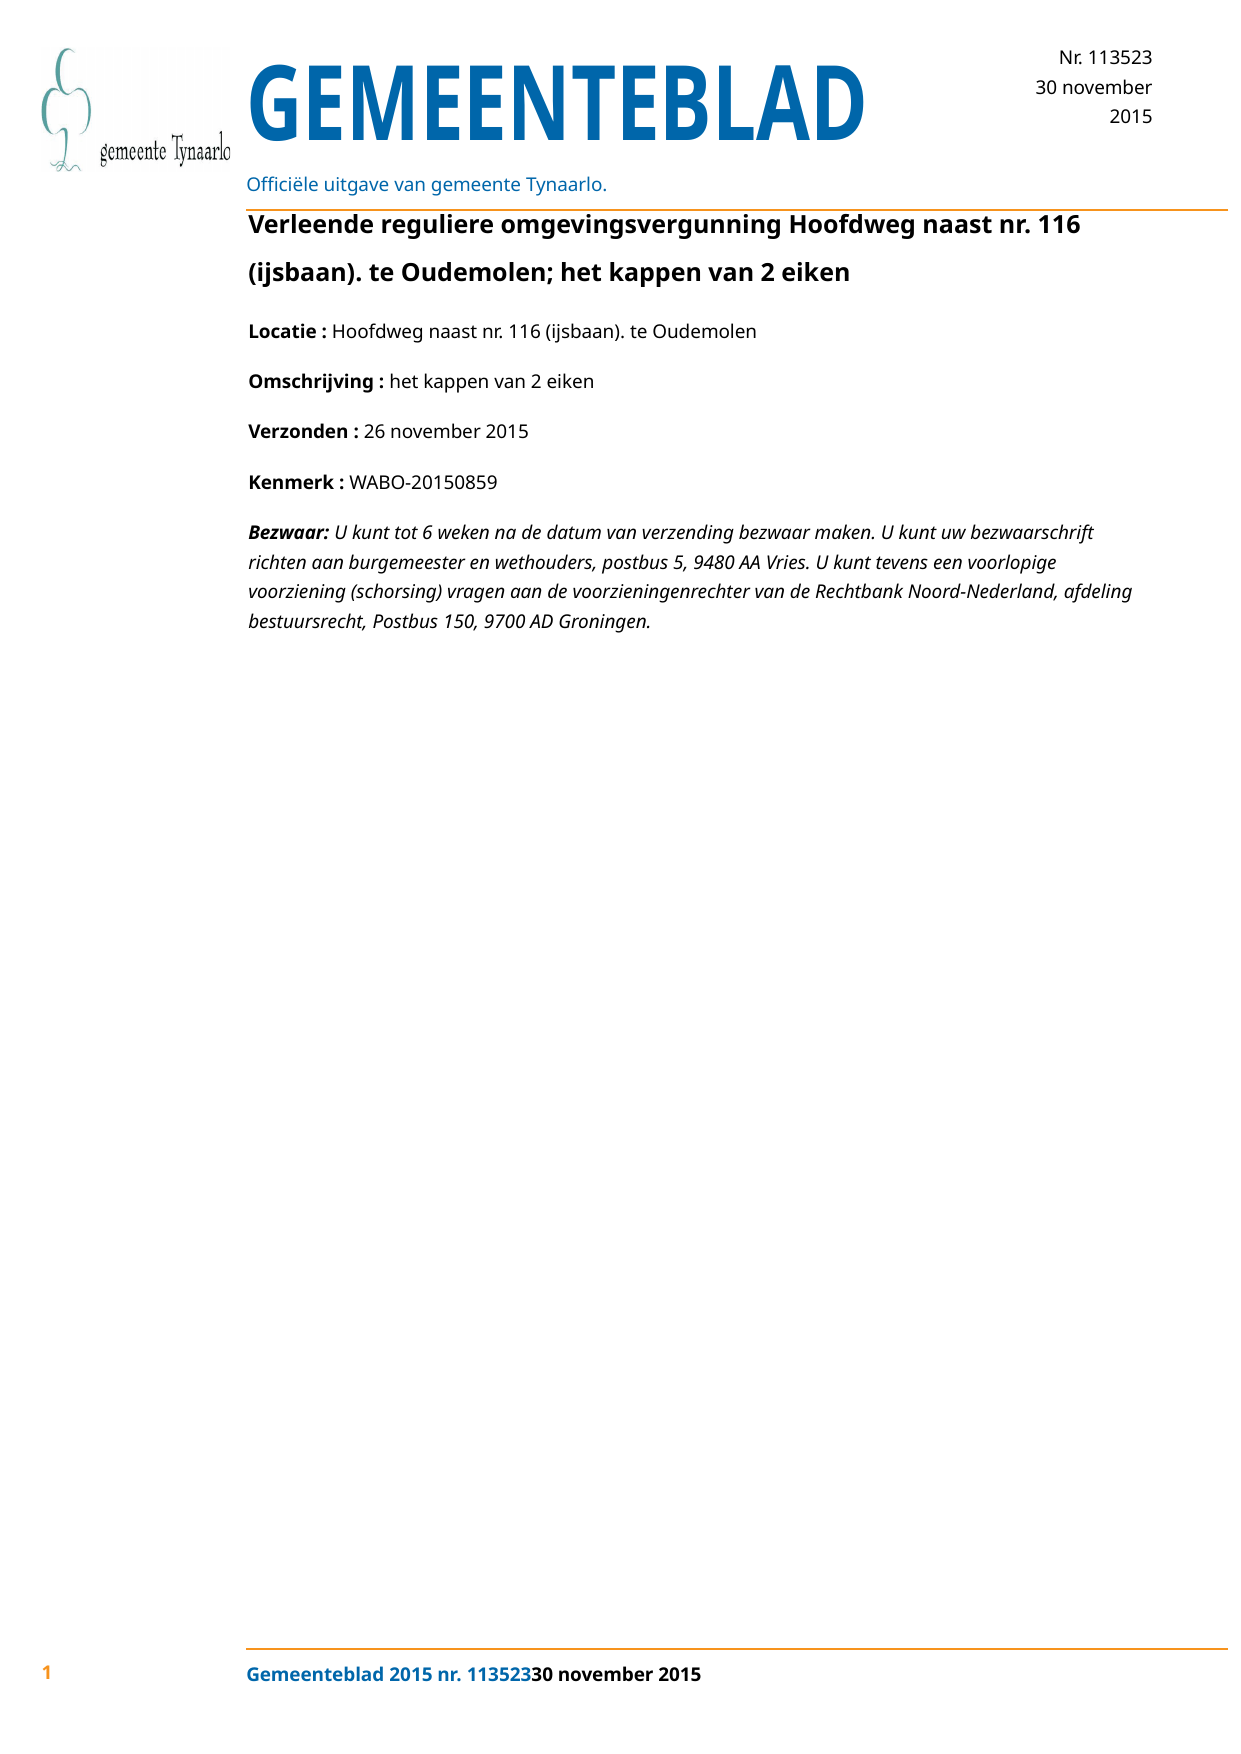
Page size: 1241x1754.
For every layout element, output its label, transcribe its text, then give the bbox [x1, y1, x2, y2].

text Locatie : Hoofdweg naast nr. 116 (ijsbaan). te Oudemolen [248, 318, 1152, 344]
text Kenmerk : WABO-20150859 [248, 469, 1152, 495]
text Omschrijving : het kappen van 2 eiken [248, 368, 1152, 394]
picture [41, 47, 231, 172]
text Bezwaar: U kunt tot 6 weken na de datum van verzending bezwaar maken. U kunt uw bezwaarschrift richten aan burgemeester en wethouders, postbus 5, 9480 AA Vries. U kunt tevens een voorlopige voorziening (schorsing) vragen aan de voorzieningenrechter van de Rechtbank Noord-Nederland, afdeling bestuursrecht, Postbus 150, 9700 AD Groningen. [248, 519, 1152, 634]
text Verzonden : 26 november 2015 [248, 419, 1152, 444]
text Verleende reguliere omgevingsvergunning Hoofdweg naast nr. 116 (ijsbaan). te Oudemolen; het kappen van 2 eiken [248, 211, 1152, 288]
